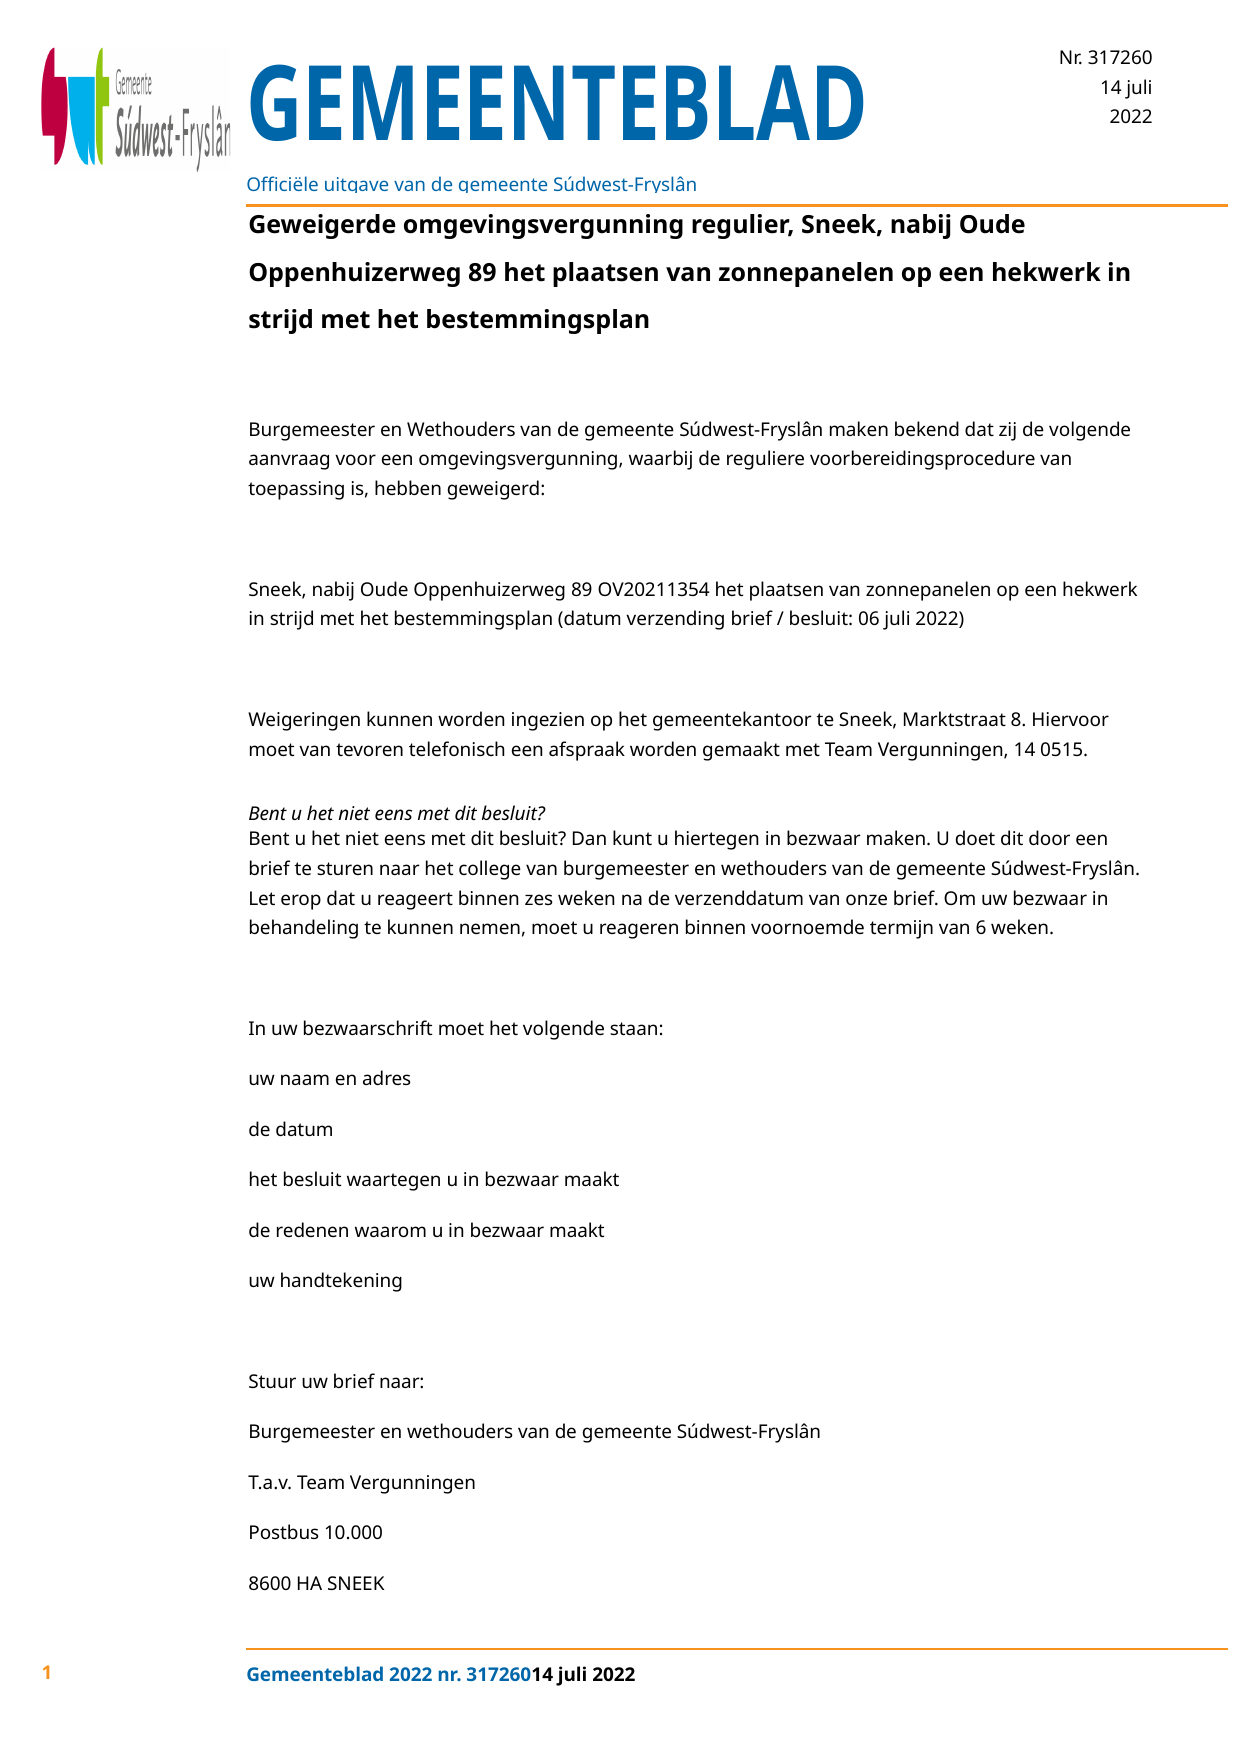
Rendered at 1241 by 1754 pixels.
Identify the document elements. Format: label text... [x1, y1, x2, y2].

text 8600 HA SNEEK [248, 1570, 1152, 1596]
text Stuur uw brief naar: [248, 1368, 1152, 1394]
text In uw bezwaarschrift moet het volgende staan: [248, 1015, 1152, 1041]
text Sneek, nabij Oude Oppenhuizerweg 89 OV20211354 het plaatsen van zonnepanelen op een hekwerk in strijd met het bestemmingsplan (datum verzending brief / besluit: 06 juli 2022) [248, 576, 1152, 631]
picture [41, 47, 231, 172]
text Bent u het niet eens met dit besluit? Dan kunt u hiertegen in bezwaar maken. U doet dit door een brief te sturen naar het college van burgemeester en wethouders van de gemeente Súdwest-Fryslân. Let erop dat u reageert binnen zes weken na de verzenddatum van onze brief. Om uw bezwaar in behandeling te kunnen nemen, moet u reageren binnen voornoemde termijn van 6 weken. [248, 826, 1152, 940]
text uw naam en adres [248, 1066, 1152, 1091]
text uw handtekening [248, 1267, 1152, 1293]
text Postbus 10.000 [248, 1519, 1152, 1545]
text het besluit waartegen u in bezwaar maakt [248, 1166, 1152, 1192]
text Burgemeester en wethouders van de gemeente Súdwest-Fryslân [248, 1418, 1152, 1444]
text Burgemeester en Wethouders van de gemeente Súdwest-Fryslân maken bekend dat zij de volgende aanvraag voor een omgevingsvergunning, waarbij de reguliere voorbereidingsprocedure van toepassing is, hebben geweigerd: [248, 416, 1152, 501]
text Weigeringen kunnen worden ingezien op het gemeentekantoor te Sneek, Marktstraat 8. Hiervoor moet van tevoren telefonisch een afspraak worden gemaakt met Team Vergunningen, 14 0515. [248, 706, 1152, 762]
text de datum [248, 1116, 1152, 1142]
text T.a.v. Team Vergunningen [248, 1469, 1152, 1495]
text Bent u het niet eens met dit besluit? [248, 800, 1152, 826]
text Geweigerde omgevingsvergunning regulier, Sneek, nabij Oude Oppenhuizerweg 89 het plaatsen van zonnepanelen op een hekwerk in strijd met het bestemmingsplan [248, 207, 1152, 336]
text de redenen waarom u in bezwaar maakt [248, 1217, 1152, 1243]
